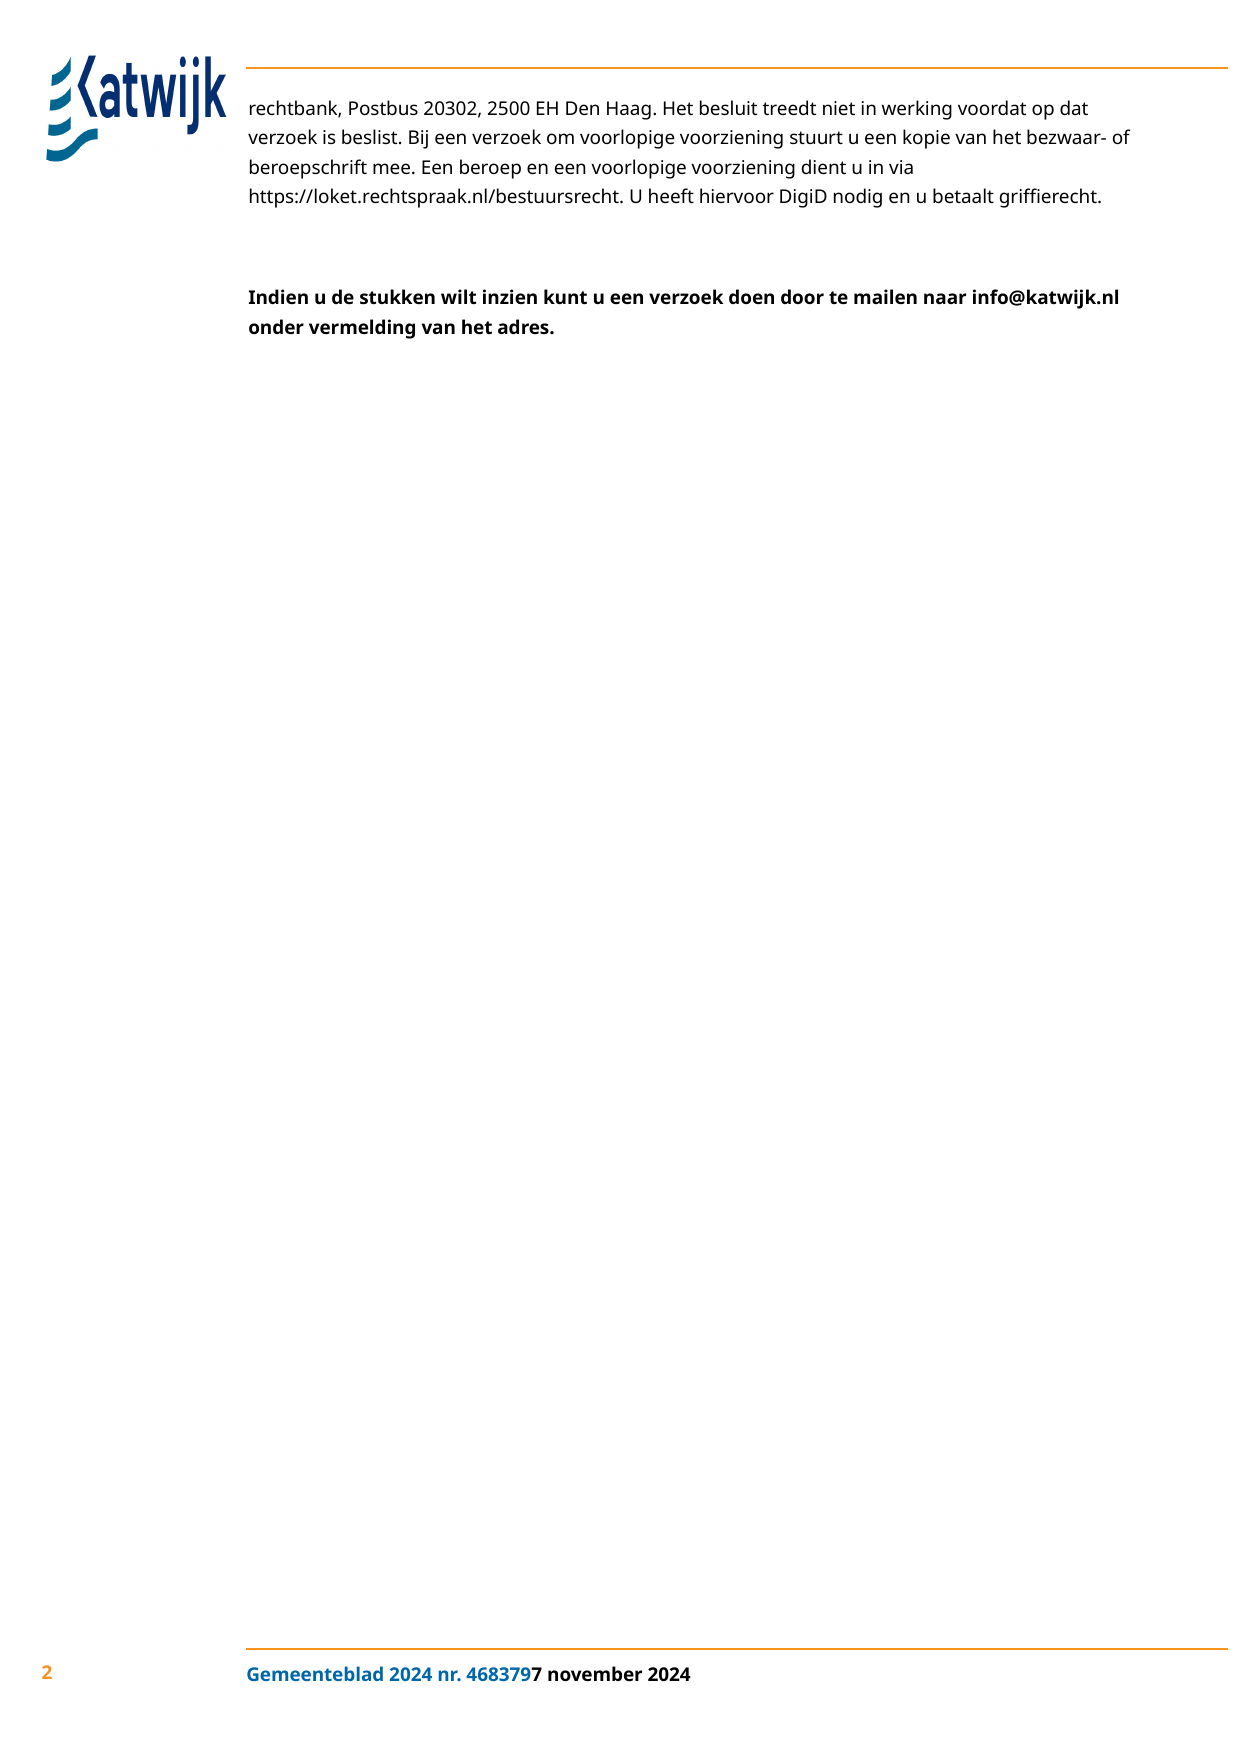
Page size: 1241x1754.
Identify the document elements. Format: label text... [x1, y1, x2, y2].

picture [41, 47, 231, 172]
text Indien u de stukken wilt inzien kunt u een verzoek doen door te mailen naar info@katwijk.nl onder vermelding van het adres. [248, 284, 1152, 340]
text rechtbank, Postbus 20302, 2500 EH Den Haag. Het besluit treedt niet in werking voordat op dat verzoek is beslist. Bij een verzoek om voorlopige voorziening stuurt u een kopie van het bezwaar- of beroepschrift mee. Een beroep en een voorlopige voorziening dient u in via https://loket.rechtspraak.nl/bestuursrecht. U heeft hiervoor DigiD nodig en u betaalt griffierecht. [248, 95, 1152, 209]
